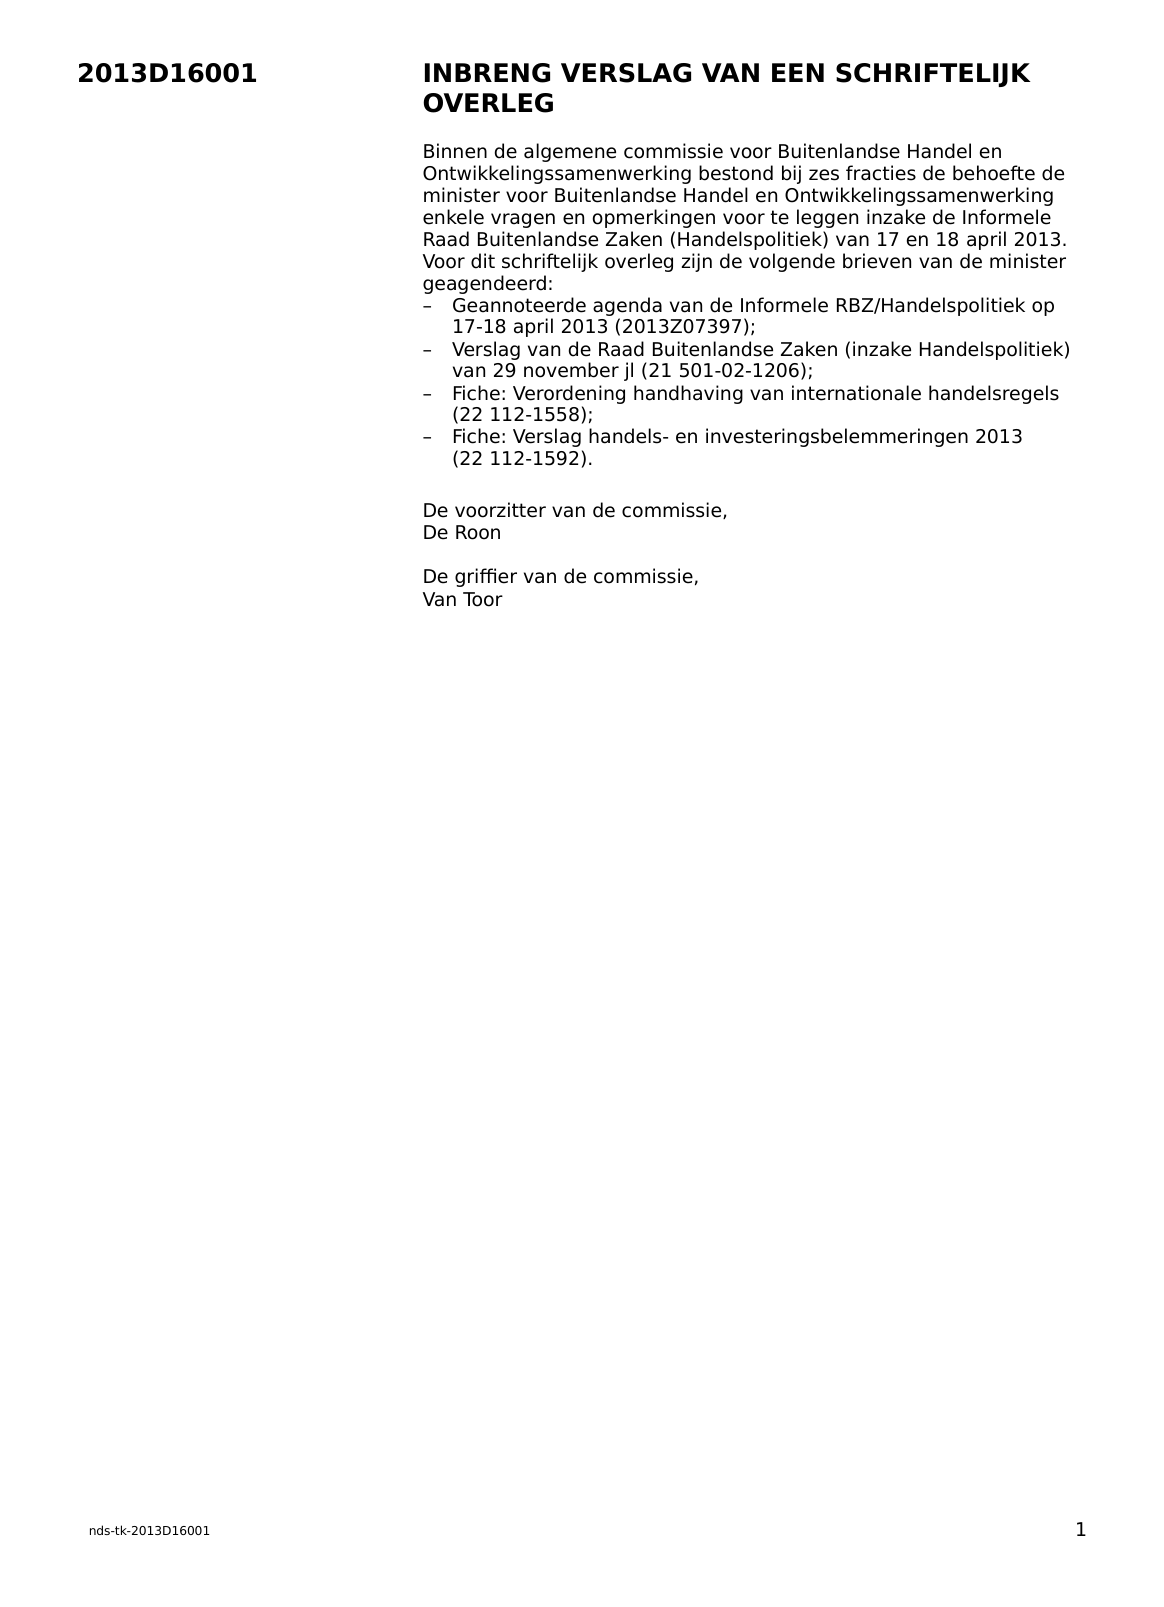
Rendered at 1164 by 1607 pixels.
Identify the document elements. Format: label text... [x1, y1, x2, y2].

text – Fiche: Verordening handhaving van internationale handelsregels (22 112-1558); [422, 382, 1087, 426]
text nds-tk-2013D16001 [88, 1524, 323, 1538]
text Binnen de algemene commissie voor Buitenlandse Handel en Ontwikkelingssamenwerking bestond bij zes fracties de behoefte de minister voor Buitenlandse Handel en Ontwikkelingssamenwerking enkele vragen en opmerkingen voor te leggen inzake de Informele Raad Buitenlandse Zaken (Handelspolitiek) van 17 en 18 april 2013. Voor dit schriftelijk overleg zijn de volgende brieven van de minister geagendeerd: [422, 141, 1087, 294]
text – Geannoteerde agenda van de Informele RBZ/Handelspolitiek op 17-18 april 2013 (2013Z07397); [422, 294, 1087, 338]
text De griffier van de commissie, Van Toor [422, 566, 1087, 610]
text De voorzitter van de commissie, De Roon [422, 500, 1087, 544]
text 2013D16001 INBRENG VERSLAG VAN EEN SCHRIFTELIJK OVERLEG [77, 59, 1087, 118]
text – Verslag van de Raad Buitenlandse Zaken (inzake Handelspolitiek) van 29 november jl (21 501-02-1206); [422, 338, 1087, 382]
text – Fiche: Verslag handels- en investeringsbelemmeringen 2013 (22 112-1592). [422, 426, 1087, 470]
